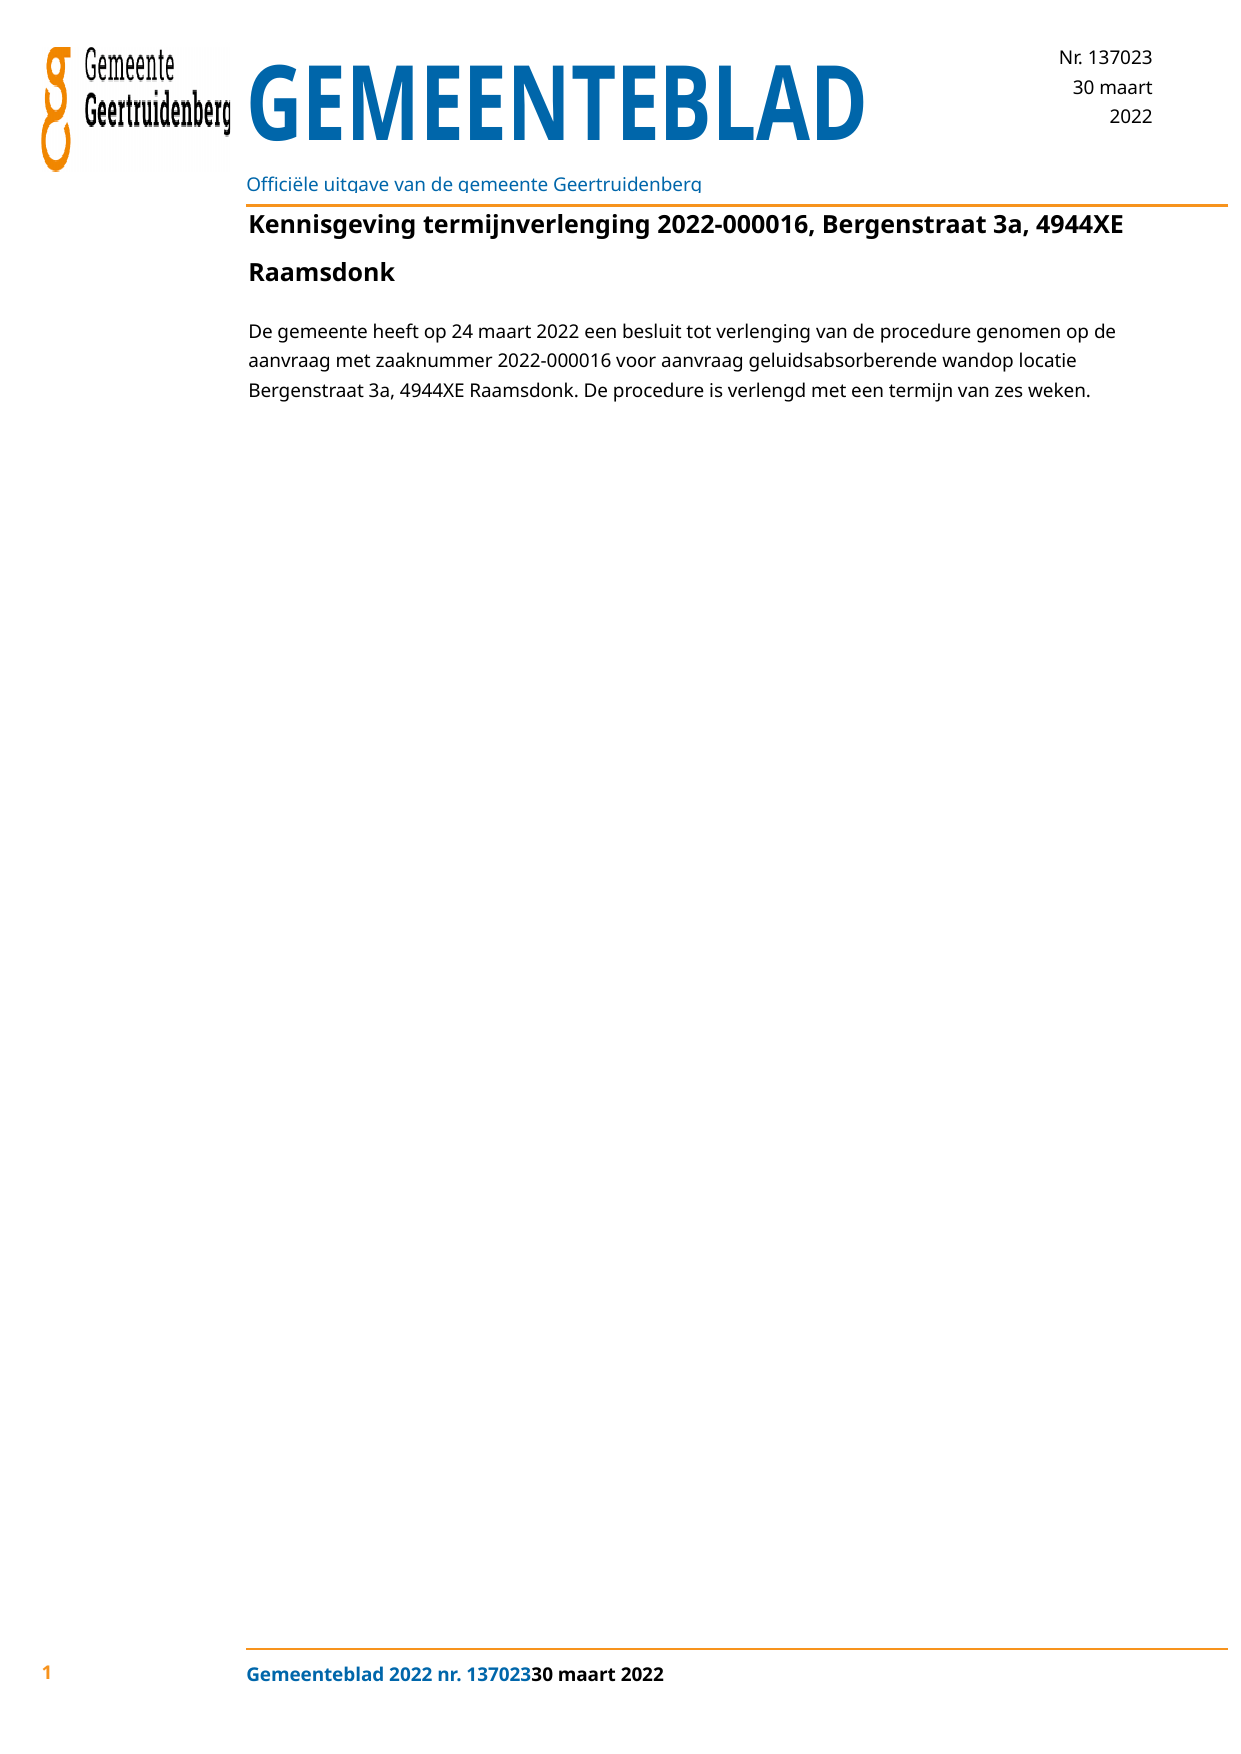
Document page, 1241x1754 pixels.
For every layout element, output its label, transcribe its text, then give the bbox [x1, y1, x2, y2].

text Kennisgeving termijnverlenging 2022-000016, Bergenstraat 3a, 4944XE Raamsdonk [248, 207, 1152, 288]
picture [41, 47, 231, 172]
text De gemeente heeft op 24 maart 2022 een besluit tot verlenging van de procedure genomen op de aanvraag met zaaknummer 2022-000016 voor aanvraag geluidsabsorberende wandop locatie Bergenstraat 3a, 4944XE Raamsdonk. De procedure is verlengd met een termijn van zes weken. [248, 318, 1152, 403]
